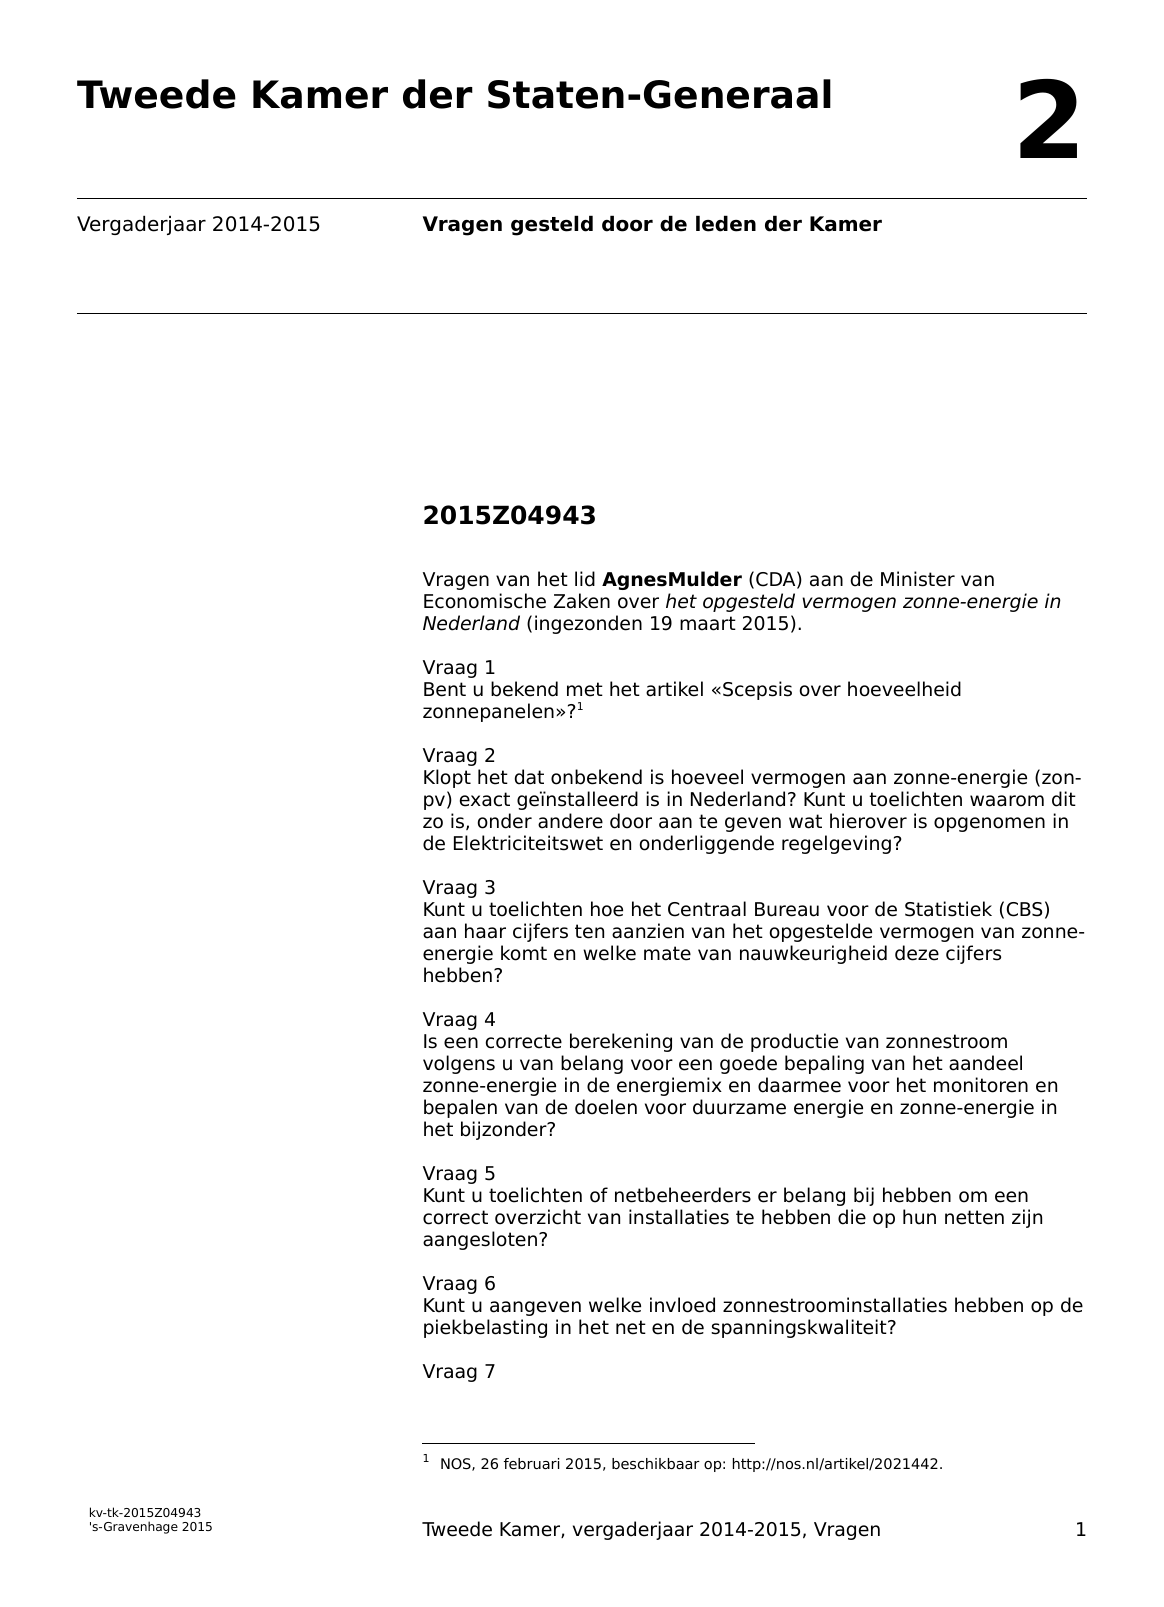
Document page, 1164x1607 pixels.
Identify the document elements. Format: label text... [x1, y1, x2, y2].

text Vraag 4 [422, 1009, 1087, 1031]
table_cell Vergaderjaar 2014-2015 [77, 199, 422, 313]
text Vraag 7 [422, 1361, 1087, 1383]
text Bent u bekend met het artikel «Scepsis over hoeveelheid zonnepanelen»? [422, 679, 1087, 723]
text Is een correcte berekening van de productie van zonnestroom volgens u van belang voor een goede bepaling van het aandeel zonne-energie in de energiemix en daarmee voor het monitoren en bepalen van de doelen voor duurzame energie en zonne-energie in het bijzonder? [422, 1031, 1087, 1141]
text Kunt u toelichten hoe het Centraal Bureau voor de Statistiek (CBS) aan haar cijfers ten aanzien van het opgestelde vermogen van zonne-energie komt en welke mate van nauwkeurigheid deze cijfers hebben? [422, 899, 1087, 987]
table_header 2 [886, 59, 1087, 198]
table_cell Vragen gesteld door de leden der Kamer [422, 199, 1087, 313]
text kv-tk-2015Z04943 [88, 1506, 323, 1520]
text Vraag 3 [422, 877, 1087, 899]
text 2015Z04943 [422, 501, 1087, 531]
text Kunt u toelichten of netbeheerders er belang bij hebben om een correct overzicht van installaties te hebben die op hun netten zijn aangesloten? [422, 1185, 1087, 1251]
table_header Tweede Kamer der Staten-Generaal [77, 59, 886, 198]
text Vraag 1 [422, 657, 1087, 679]
text Vragen van het lid AgnesMulder (CDA) aan de Minister van Economische Zaken over het opgesteld vermogen zonne-energie in Nederland (ingezonden 19 maart 2015). [422, 569, 1087, 635]
text Kunt u aangeven welke invloed zonnestroominstallaties hebben op de piekbelasting in het net en de spanningskwaliteit? [422, 1295, 1087, 1339]
text 's-Gravenhage 2015 [88, 1520, 323, 1534]
text NOS, 26 februari 2015, beschikbaar op: http://nos.nl/artikel/2021442. [422, 1452, 1087, 1474]
text Vraag 6 [422, 1273, 1087, 1295]
text Klopt het dat onbekend is hoeveel vermogen aan zonne-energie (zon-pv) exact geïnstalleerd is in Nederland? Kunt u toelichten waarom dit zo is, onder andere door aan te geven wat hierover is opgenomen in de Elektriciteitswet en onderliggende regelgeving? [422, 767, 1087, 855]
text Vraag 5 [422, 1163, 1087, 1185]
text Vraag 2 [422, 745, 1087, 767]
